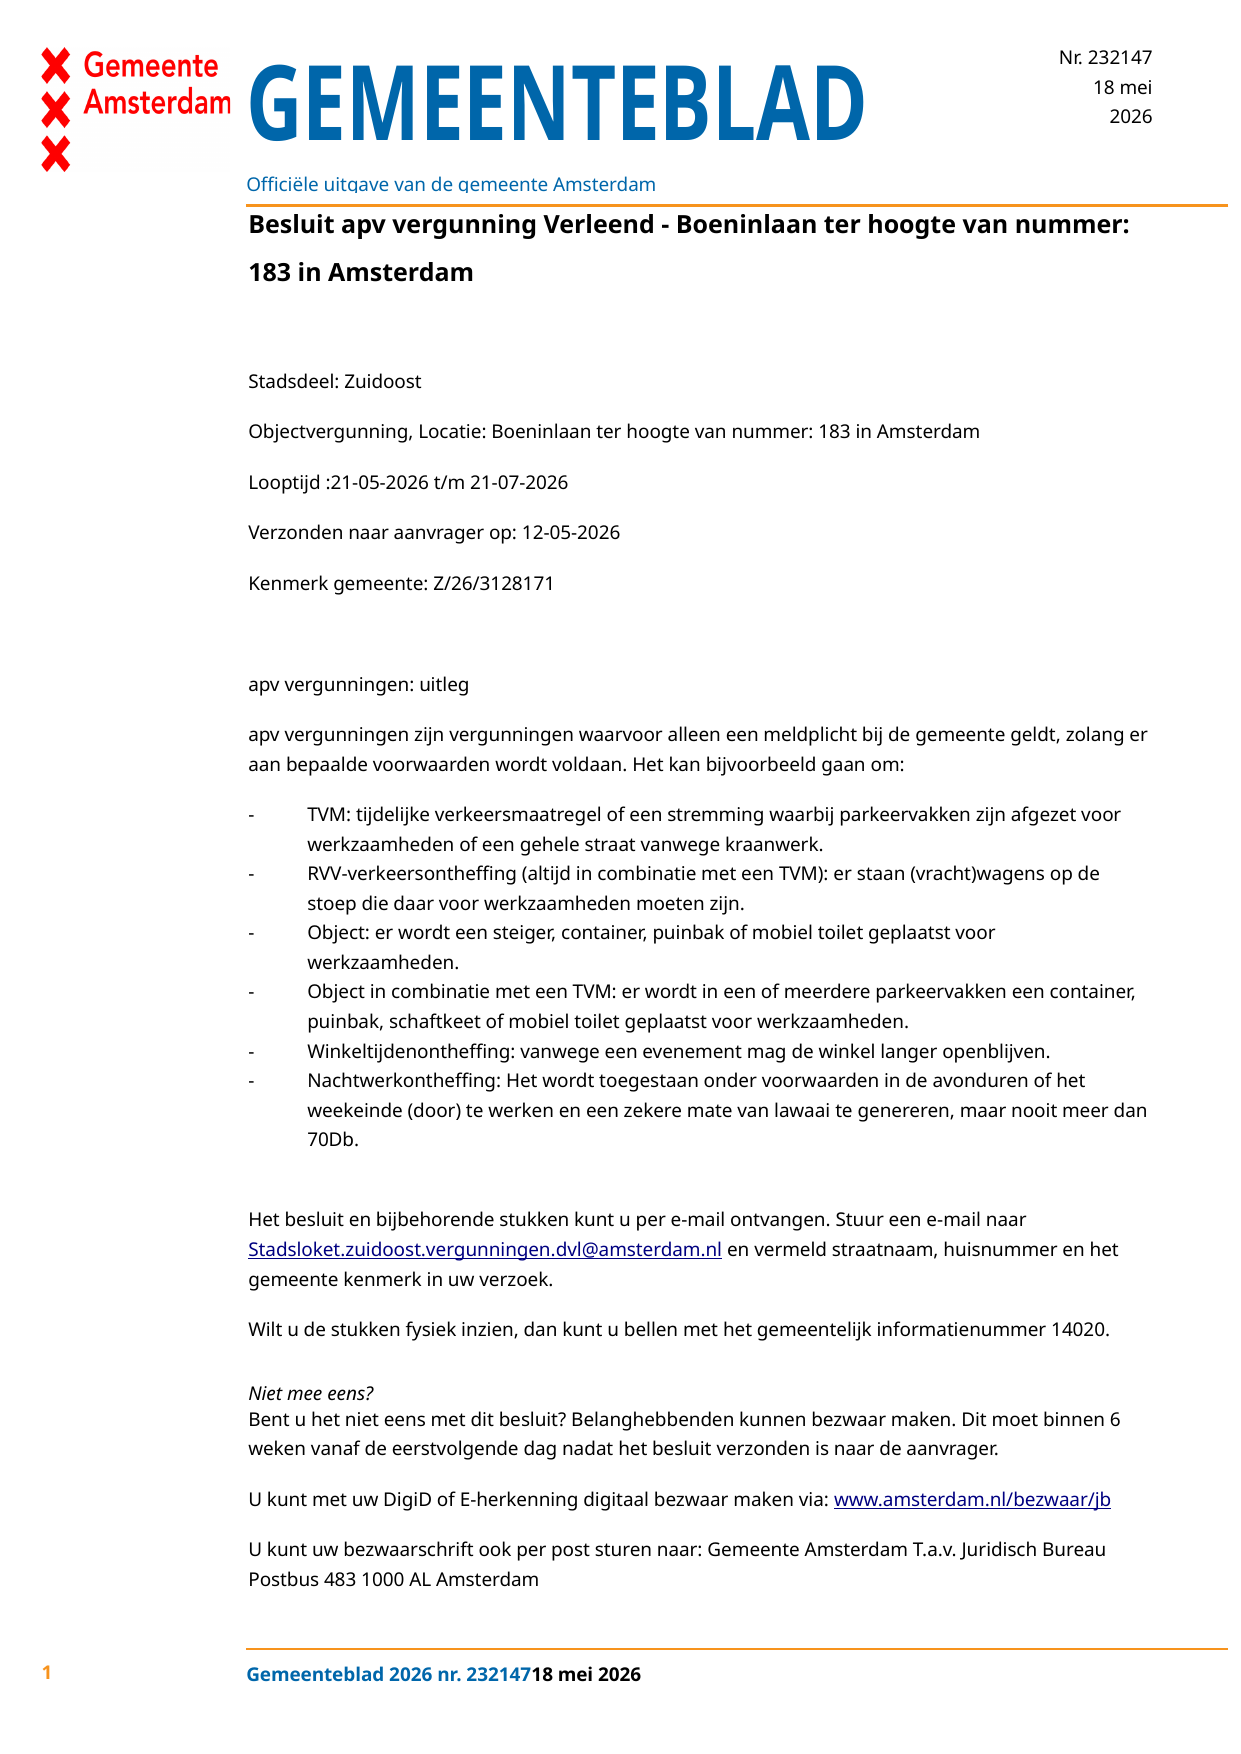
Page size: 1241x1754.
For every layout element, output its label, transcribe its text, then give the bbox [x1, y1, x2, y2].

list Winkeltijdenontheffing: vanwege een evenement mag de winkel langer openblijven. [248, 1038, 1152, 1064]
text U kunt met uw DigiD of E-herkenning digitaal bezwaar maken via: www.amsterdam.nl/bezwaar/jb [248, 1486, 1152, 1512]
list RVV-verkeersontheffing (altijd in combinatie met een TVM): er staan (vracht)wagens op de stoep die daar voor werkzaamheden moeten zijn. [248, 860, 1152, 916]
text apv vergunningen zijn vergunningen waarvoor alleen een meldplicht bij de gemeente geldt, zolang er aan bepaalde voorwaarden wordt voldaan. Het kan bijvoorbeeld gaan om: [248, 721, 1152, 777]
text apv vergunningen: uitleg [248, 671, 1152, 697]
text Niet mee eens? [248, 1380, 1152, 1406]
list Object in combinatie met een TVM: er wordt in een of meerdere parkeervakken een container, puinbak, schaftkeet of mobiel toilet geplaatst voor werkzaamheden. [248, 979, 1152, 1034]
text Besluit apv vergunning Verleend - Boeninlaan ter hoogte van nummer: 183 in Amsterdam [248, 207, 1152, 288]
text Het besluit en bijbehorende stukken kunt u per e-mail ontvangen. Stuur een e-mail naar Stadsloket.zuidoost.vergunningen.dvl@amsterdam.nl en vermeld straatnaam, huisnummer en het gemeente kenmerk in uw verzoek. [248, 1207, 1152, 1292]
text Looptijd :21-05-2026 t/m 21-07-2026 [248, 469, 1152, 495]
text Bent u het niet eens met dit besluit? Belanghebbenden kunnen bezwaar maken. Dit moet binnen 6 weken vanaf de eerstvolgende dag nadat het besluit verzonden is naar de aanvrager. [248, 1406, 1152, 1461]
list Nachtwerkontheffing: Het wordt toegestaan onder voorwaarden in de avonduren of het weekeinde (door) te werken en een zekere mate van lawaai te genereren, maar nooit meer dan 70Db. [248, 1067, 1152, 1152]
list TVM: tijdelijke verkeersmaatregel of een stremming waarbij parkeervakken zijn afgezet voor werkzaamheden of een gehele straat vanwege kraanwerk. [248, 801, 1152, 857]
text Objectvergunning, Locatie: Boeninlaan ter hoogte van nummer: 183 in Amsterdam [248, 419, 1152, 444]
text U kunt uw bezwaarschrift ook per post sturen naar: Gemeente Amsterdam T.a.v. Juridisch Bureau Postbus 483 1000 AL Amsterdam [248, 1536, 1152, 1592]
text Wilt u de stukken fysiek inzien, dan kunt u bellen met het gemeentelijk informatienummer 14020. [248, 1316, 1152, 1342]
list Object: er wordt een steiger, container, puinbak of mobiel toilet geplaatst voor werkzaamheden. [248, 919, 1152, 975]
text Stadsdeel: Zuidoost [248, 368, 1152, 394]
picture [41, 47, 231, 172]
text Verzonden naar aanvrager op: 12-05-2026 [248, 519, 1152, 545]
text Kenmerk gemeente: Z/26/3128171 [248, 570, 1152, 596]
